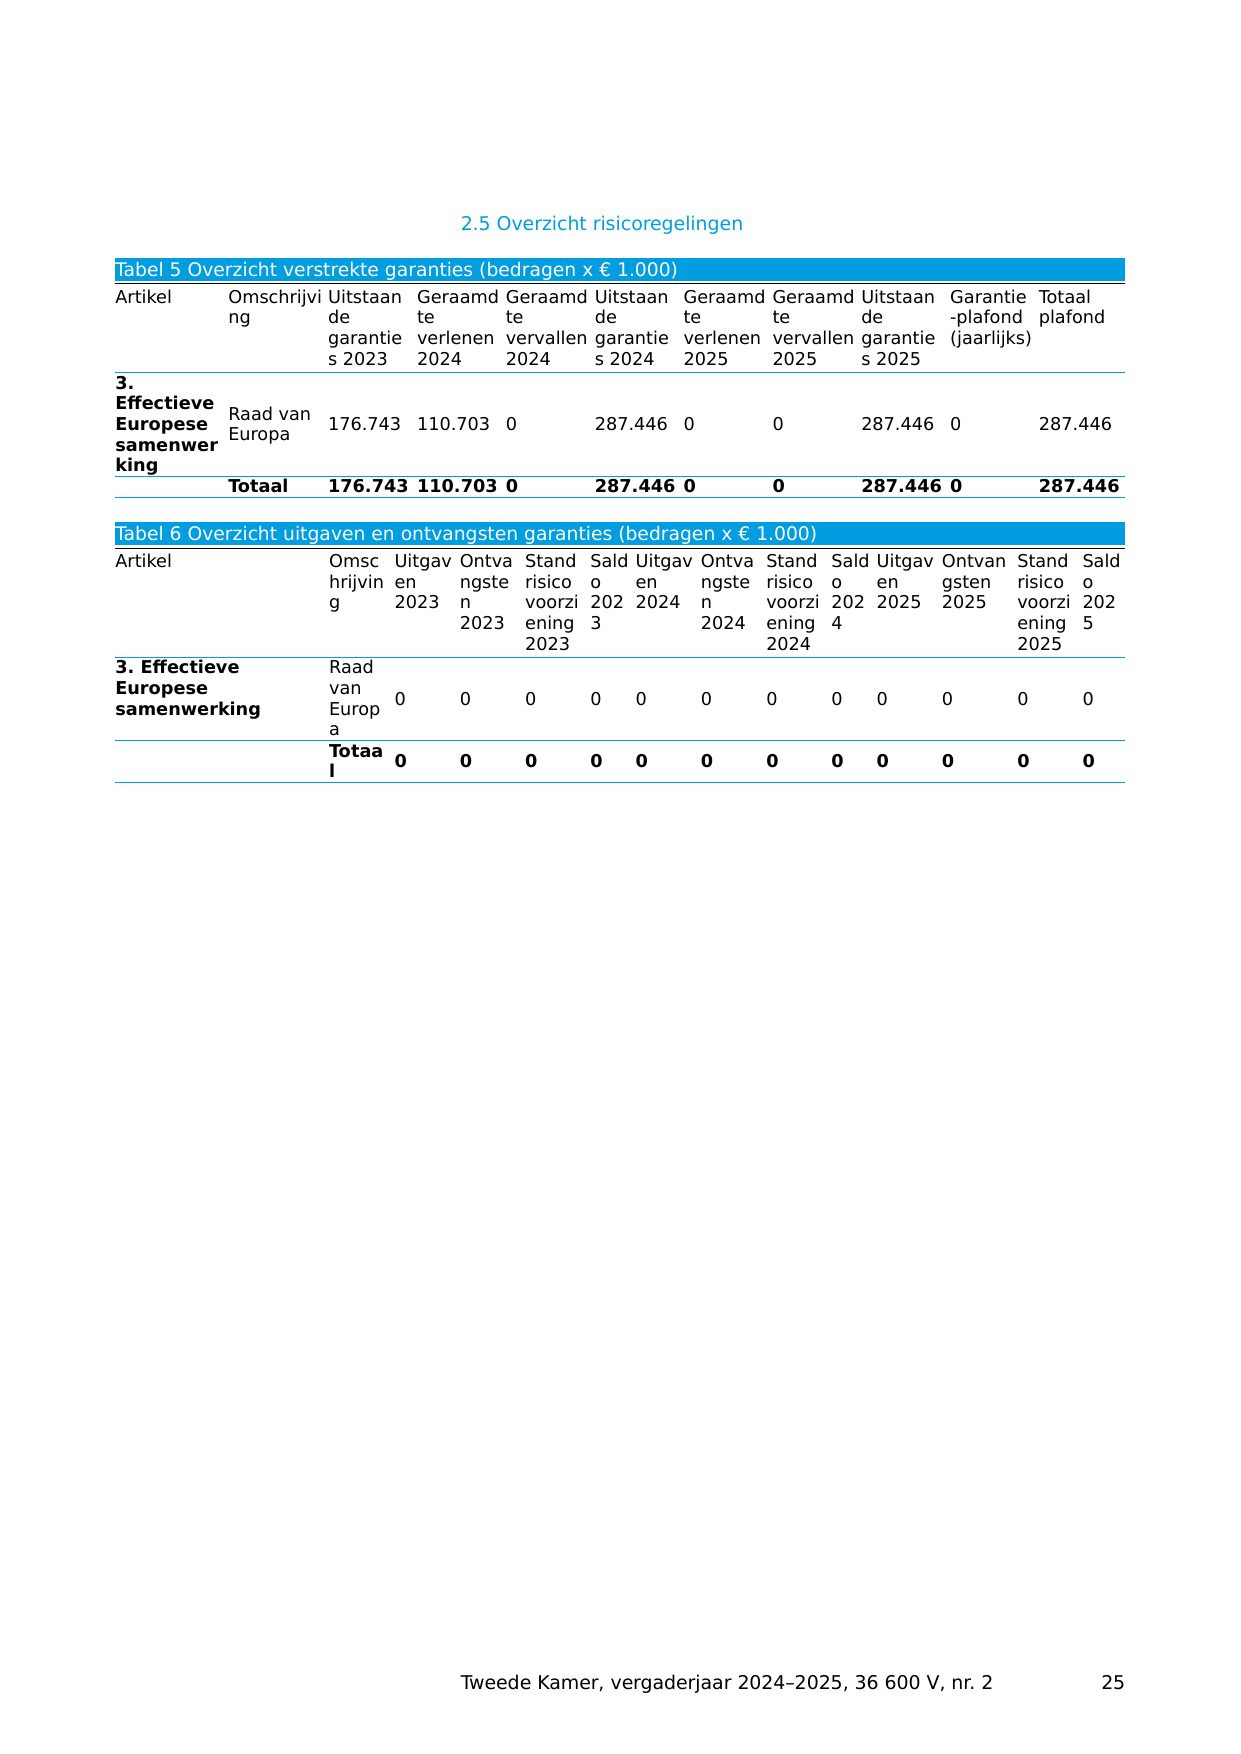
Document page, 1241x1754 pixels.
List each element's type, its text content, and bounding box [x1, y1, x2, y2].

table_cell 0 [680, 373, 769, 476]
table_cell 287.446 [858, 477, 947, 497]
table_cell Garantie-plafond (jaarlijks) [947, 284, 1036, 372]
table_cell Uitstaande garanties 2025 [858, 284, 947, 372]
table_cell Totaal [225, 477, 325, 497]
table_cell 176.743 [325, 373, 414, 476]
table_cell 0 [698, 658, 763, 740]
table_cell 0 [457, 658, 522, 740]
table_cell 0 [1014, 658, 1079, 740]
table_cell Stand risico voorziening 2023 [522, 549, 587, 657]
table_cell Uitstaande garanties 2023 [325, 284, 414, 372]
table_cell 0 [698, 741, 763, 782]
table_cell 0 [828, 741, 873, 782]
table_cell 0 [939, 658, 1014, 740]
table_cell 0 [874, 658, 939, 740]
table_cell Artikel [115, 284, 225, 372]
table_cell 0 [763, 741, 828, 782]
table_cell 0 [633, 741, 698, 782]
table_cell Saldo 2024 [828, 549, 873, 657]
table_cell Raad van Europa [326, 658, 391, 740]
table_cell 0 [769, 477, 858, 497]
table_cell [115, 477, 225, 497]
table_cell Ontvangsten 2024 [698, 549, 763, 657]
table_cell Saldo 2023 [587, 549, 632, 657]
table_cell 0 [1079, 741, 1125, 782]
table_cell 287.446 [1036, 373, 1125, 476]
table_cell 287.446 [858, 373, 947, 476]
table_cell 0 [947, 373, 1036, 476]
table_cell Saldo 2025 [1079, 549, 1125, 657]
table_cell Ontvangsten 2023 [457, 549, 522, 657]
table_cell 110.703 [414, 477, 503, 497]
table_cell 0 [633, 658, 698, 740]
table_cell 0 [939, 741, 1014, 782]
table_cell 0 [503, 477, 592, 497]
table_cell 0 [947, 477, 1036, 497]
table_cell Uitgaven 2025 [874, 549, 939, 657]
table_cell Uitstaande garanties 2024 [592, 284, 680, 372]
table_cell 0 [522, 741, 587, 782]
table_cell 3. Effectieve Europese samenwerking [115, 658, 326, 740]
table_cell Raad van Europa [225, 373, 325, 476]
table_cell Ontvangsten 2025 [939, 549, 1014, 657]
table_cell 0 [457, 741, 522, 782]
table_cell Stand risico voorziening 2024 [763, 549, 828, 657]
table_cell Omschrijving [326, 549, 391, 657]
table_cell Stand risico voorziening 2025 [1014, 549, 1079, 657]
table_cell Totaal [326, 741, 391, 782]
table_cell 0 [680, 477, 769, 497]
table_cell Geraamd te vervallen 2025 [769, 284, 858, 372]
table_cell 0 [874, 741, 939, 782]
table_cell Omschrijving [225, 284, 325, 372]
table_cell 0 [1014, 741, 1079, 782]
table_cell 0 [763, 658, 828, 740]
table_cell 110.703 [414, 373, 503, 476]
table_cell 287.446 [592, 477, 680, 497]
table_cell Geraamd te verlenen 2025 [680, 284, 769, 372]
table_cell [115, 741, 326, 782]
table_cell 3. Effectieve Europese samenwerking [115, 373, 225, 476]
table_cell 0 [587, 658, 632, 740]
table_cell Geraamd te verlenen 2024 [414, 284, 503, 372]
title 2.5 Overzicht risicoregelingen [461, 213, 1125, 235]
table_cell 0 [503, 373, 592, 476]
table_cell Uitgaven 2024 [633, 549, 698, 657]
table_cell 0 [769, 373, 858, 476]
table_cell 287.446 [592, 373, 680, 476]
table_cell 0 [391, 741, 457, 782]
table_cell 0 [828, 658, 873, 740]
table_cell Totaal plafond [1036, 284, 1125, 372]
table_cell 0 [587, 741, 632, 782]
table_cell Artikel [115, 549, 326, 657]
table_cell 0 [522, 658, 587, 740]
table_cell 0 [391, 658, 457, 740]
table_cell Uitgaven 2023 [391, 549, 457, 657]
table_cell 176.743 [325, 477, 414, 497]
table_cell Geraamd te vervallen 2024 [503, 284, 592, 372]
table_cell 0 [1079, 658, 1125, 740]
table_cell 287.446 [1036, 477, 1125, 497]
